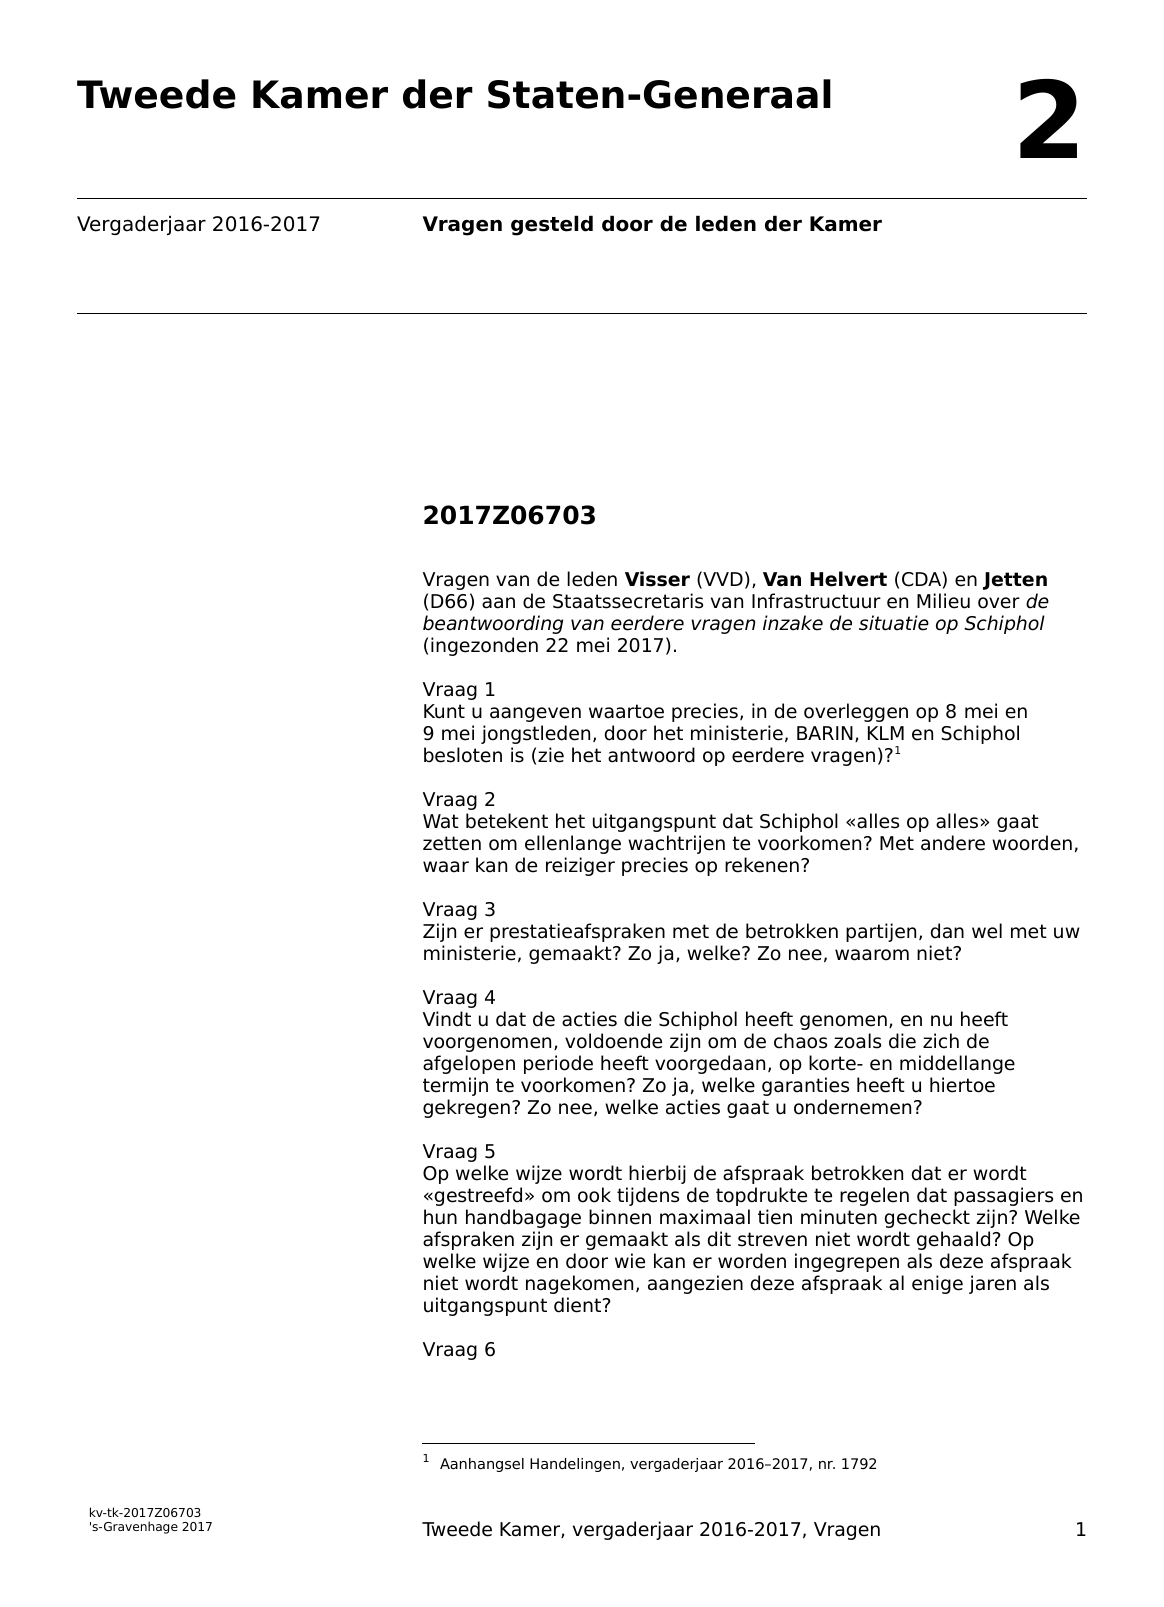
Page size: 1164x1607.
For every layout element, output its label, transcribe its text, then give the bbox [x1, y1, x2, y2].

text Op welke wijze wordt hierbij de afspraak betrokken dat er wordt «gestreefd» om ook tijdens de topdrukte te regelen dat passagiers en hun handbagage binnen maximaal tien minuten gecheckt zijn? Welke afspraken zijn er gemaakt als dit streven niet wordt gehaald? Op welke wijze en door wie kan er worden ingegrepen als deze afspraak niet wordt nagekomen, aangezien deze afspraak al enige jaren als uitgangspunt dient? [422, 1163, 1087, 1317]
text kv-tk-2017Z06703 [88, 1506, 323, 1520]
table_header 2 [886, 59, 1087, 198]
text Kunt u aangeven waartoe precies, in de overleggen op 8 mei en 9 mei jongstleden, door het ministerie, BARIN, KLM en Schiphol besloten is (zie het antwoord op eerdere vragen)? [422, 701, 1087, 767]
text Vraag 2 [422, 789, 1087, 811]
text Vragen van de leden Visser (VVD), Van Helvert (CDA) en Jetten (D66) aan de Staatssecretaris van Infrastructuur en Milieu over de beantwoording van eerdere vragen inzake de situatie op Schiphol (ingezonden 22 mei 2017). [422, 569, 1087, 657]
text 's-Gravenhage 2017 [88, 1520, 323, 1534]
table_cell Vragen gesteld door de leden der Kamer [422, 199, 1087, 313]
table_cell Vergaderjaar 2016-2017 [77, 199, 422, 313]
text Zijn er prestatieafspraken met de betrokken partijen, dan wel met uw ministerie, gemaakt? Zo ja, welke? Zo nee, waarom niet? [422, 921, 1087, 965]
text Vraag 3 [422, 899, 1087, 921]
text 2017Z06703 [422, 501, 1087, 531]
text Wat betekent het uitgangspunt dat Schiphol «alles op alles» gaat zetten om ellenlange wachtrijen te voorkomen? Met andere woorden, waar kan de reiziger precies op rekenen? [422, 811, 1087, 877]
text Vraag 4 [422, 987, 1087, 1009]
text Vraag 6 [422, 1339, 1087, 1361]
text Vraag 5 [422, 1141, 1087, 1163]
text Aanhangsel Handelingen, vergaderjaar 2016–2017, nr. 1792 [422, 1452, 1087, 1474]
text Vraag 1 [422, 679, 1087, 701]
text Vindt u dat de acties die Schiphol heeft genomen, en nu heeft voorgenomen, voldoende zijn om de chaos zoals die zich de afgelopen periode heeft voorgedaan, op korte- en middellange termijn te voorkomen? Zo ja, welke garanties heeft u hiertoe gekregen? Zo nee, welke acties gaat u ondernemen? [422, 1009, 1087, 1119]
table_header Tweede Kamer der Staten-Generaal [77, 59, 886, 198]
